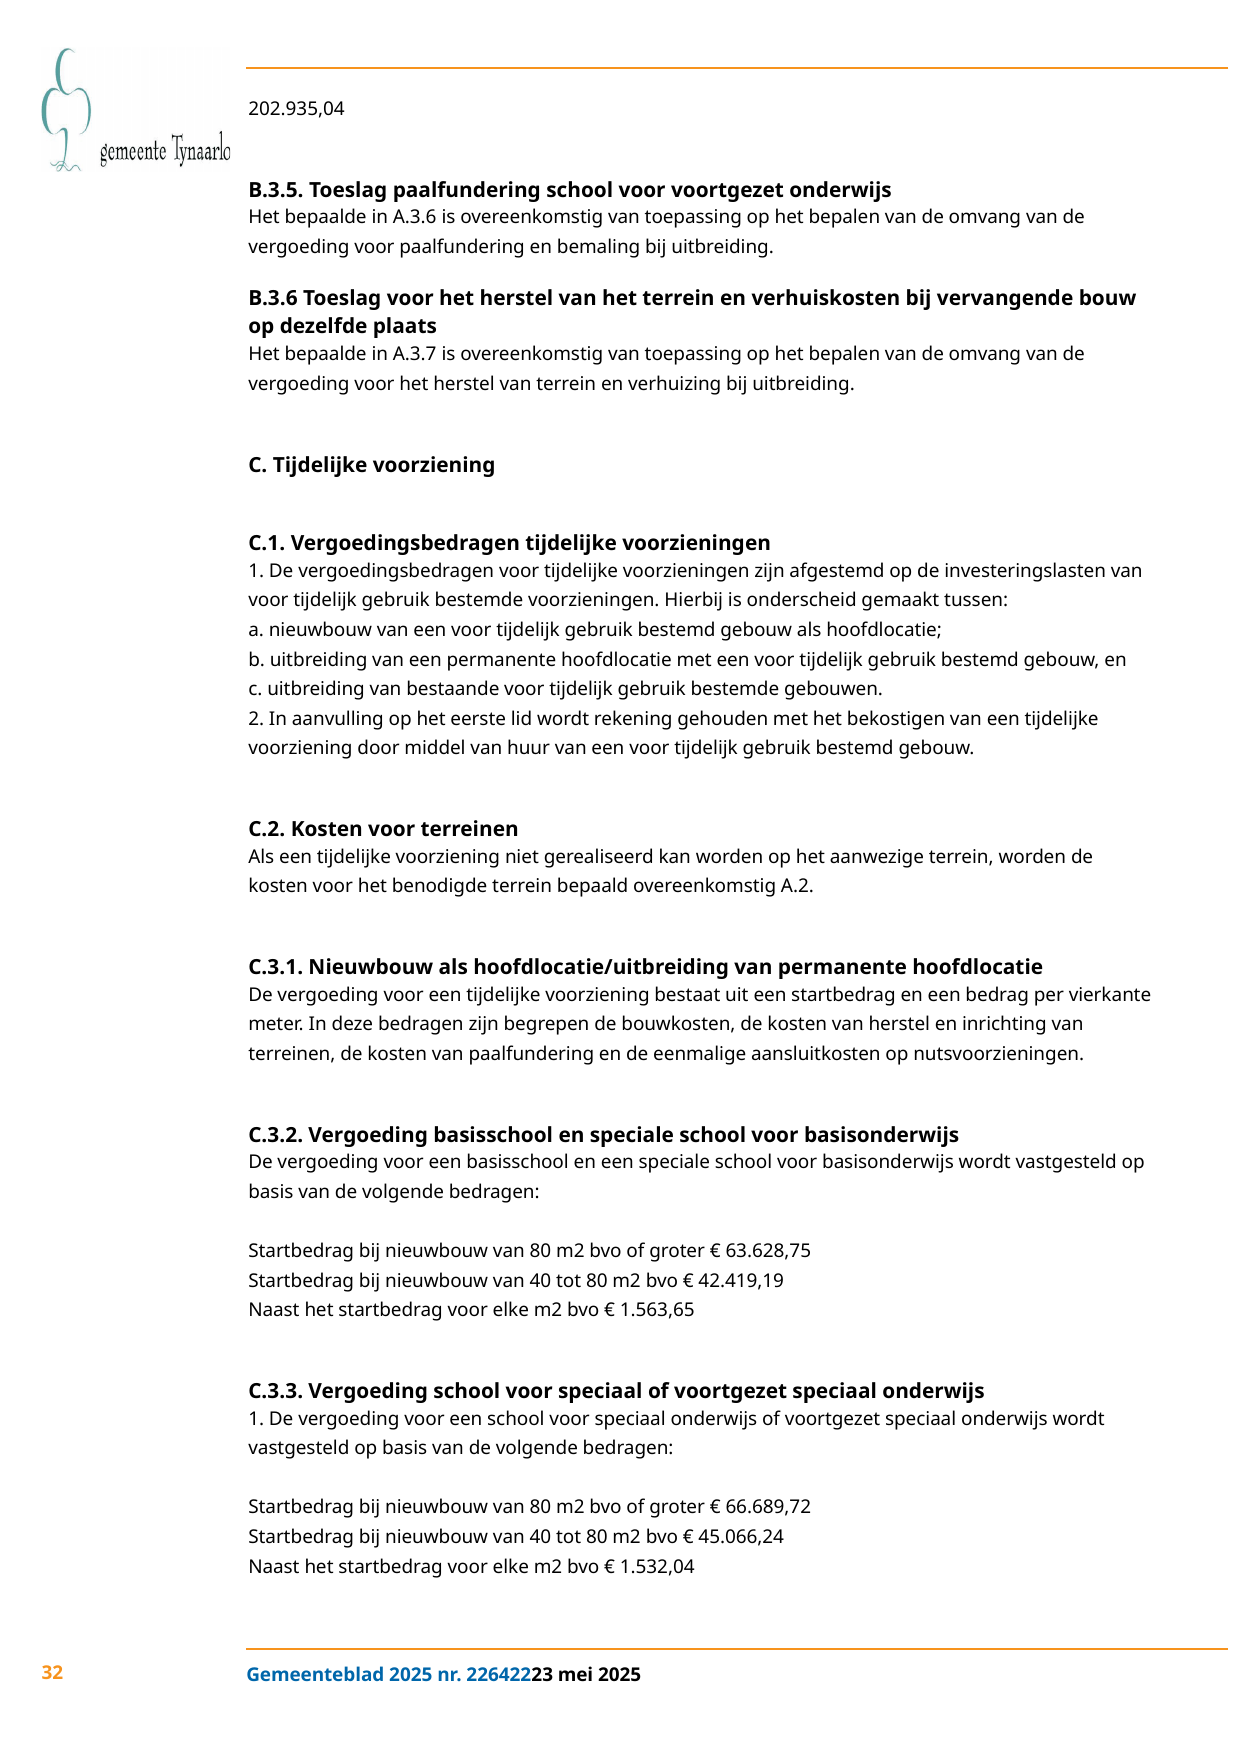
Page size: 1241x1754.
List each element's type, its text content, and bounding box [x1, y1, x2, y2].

picture [41, 47, 231, 172]
text Startbedrag bij nieuwbouw van 80 m2 bvo of groter € 66.689,72 [248, 1494, 1152, 1519]
text b. uitbreiding van een permanente hoofdlocatie met een voor tijdelijk gebruik bestemd gebouw, en [248, 646, 1152, 671]
text 2. In aanvulling op het eerste lid wordt rekening gehouden met het bekostigen van een tijdelijke voorziening door middel van huur van een voor tijdelijk gebruik bestemd gebouw. [248, 705, 1152, 760]
text De vergoeding voor een basisschool en een speciale school voor basisonderwijs wordt vastgesteld op basis van de volgende bedragen: [248, 1148, 1152, 1204]
text Startbedrag bij nieuwbouw van 40 tot 80 m2 bvo € 45.066,24 [248, 1523, 1152, 1549]
text B.3.6 Toeslag voor het herstel van het terrein en verhuiskosten bij vervangende bouw op dezelfde plaats [248, 283, 1152, 340]
text De vergoeding voor een tijdelijke voorziening bestaat uit een startbedrag en een bedrag per vierkante meter. In deze bedragen zijn begrepen de bouwkosten, de kosten van herstel en inrichting van terreinen, de kosten van paalfundering en de eenmalige aansluitkosten op nutsvoorzieningen. [248, 981, 1152, 1066]
text C.2. Kosten voor terreinen [248, 814, 1152, 843]
text Als een tijdelijke voorziening niet gerealiseerd kan worden op het aanwezige terrein, worden de kosten voor het benodigde terrein bepaald overeenkomstig A.2. [248, 843, 1152, 898]
text 1. De vergoedingsbedragen voor tijdelijke voorzieningen zijn afgestemd op de investeringslasten van voor tijdelijk gebruik bestemde voorzieningen. Hierbij is onderscheid gemaakt tussen: [248, 557, 1152, 612]
text Startbedrag bij nieuwbouw van 80 m2 bvo of groter € 63.628,75 [248, 1237, 1152, 1263]
text Naast het startbedrag voor elke m2 bvo € 1.563,65 [248, 1296, 1152, 1322]
text a. nieuwbouw van een voor tijdelijk gebruik bestemd gebouw als hoofdlocatie; [248, 616, 1152, 642]
text C.3.2. Vergoeding basisschool en speciale school voor basisonderwijs [248, 1120, 1152, 1148]
text 202.935,04 [248, 95, 1152, 121]
text C.3.3. Vergoeding school voor speciaal of voortgezet speciaal onderwijs [248, 1376, 1152, 1405]
text C.1. Vergoedingsbedragen tijdelijke voorzieningen [248, 528, 1152, 557]
text 1. De vergoeding voor een school voor speciaal onderwijs of voortgezet speciaal onderwijs wordt vastgesteld op basis van de volgende bedragen: [248, 1405, 1152, 1460]
text c. uitbreiding van bestaande voor tijdelijk gebruik bestemde gebouwen. [248, 675, 1152, 701]
text C. Tijdelijke voorziening [248, 450, 1152, 478]
text Het bepaalde in A.3.6 is overeenkomstig van toepassing op het bepalen van de omvang van de vergoeding voor paalfundering en bemaling bij uitbreiding. [248, 203, 1152, 258]
text Naast het startbedrag voor elke m2 bvo € 1.532,04 [248, 1553, 1152, 1578]
text B.3.5. Toeslag paalfundering school voor voortgezet onderwijs [248, 175, 1152, 203]
text Het bepaalde in A.3.7 is overeenkomstig van toepassing op het bepalen van de omvang van de vergoeding voor het herstel van terrein en verhuizing bij uitbreiding. [248, 340, 1152, 395]
text C.3.1. Nieuwbouw als hoofdlocatie/uitbreiding van permanente hoofdlocatie [248, 952, 1152, 981]
text Startbedrag bij nieuwbouw van 40 tot 80 m2 bvo € 42.419,19 [248, 1267, 1152, 1293]
